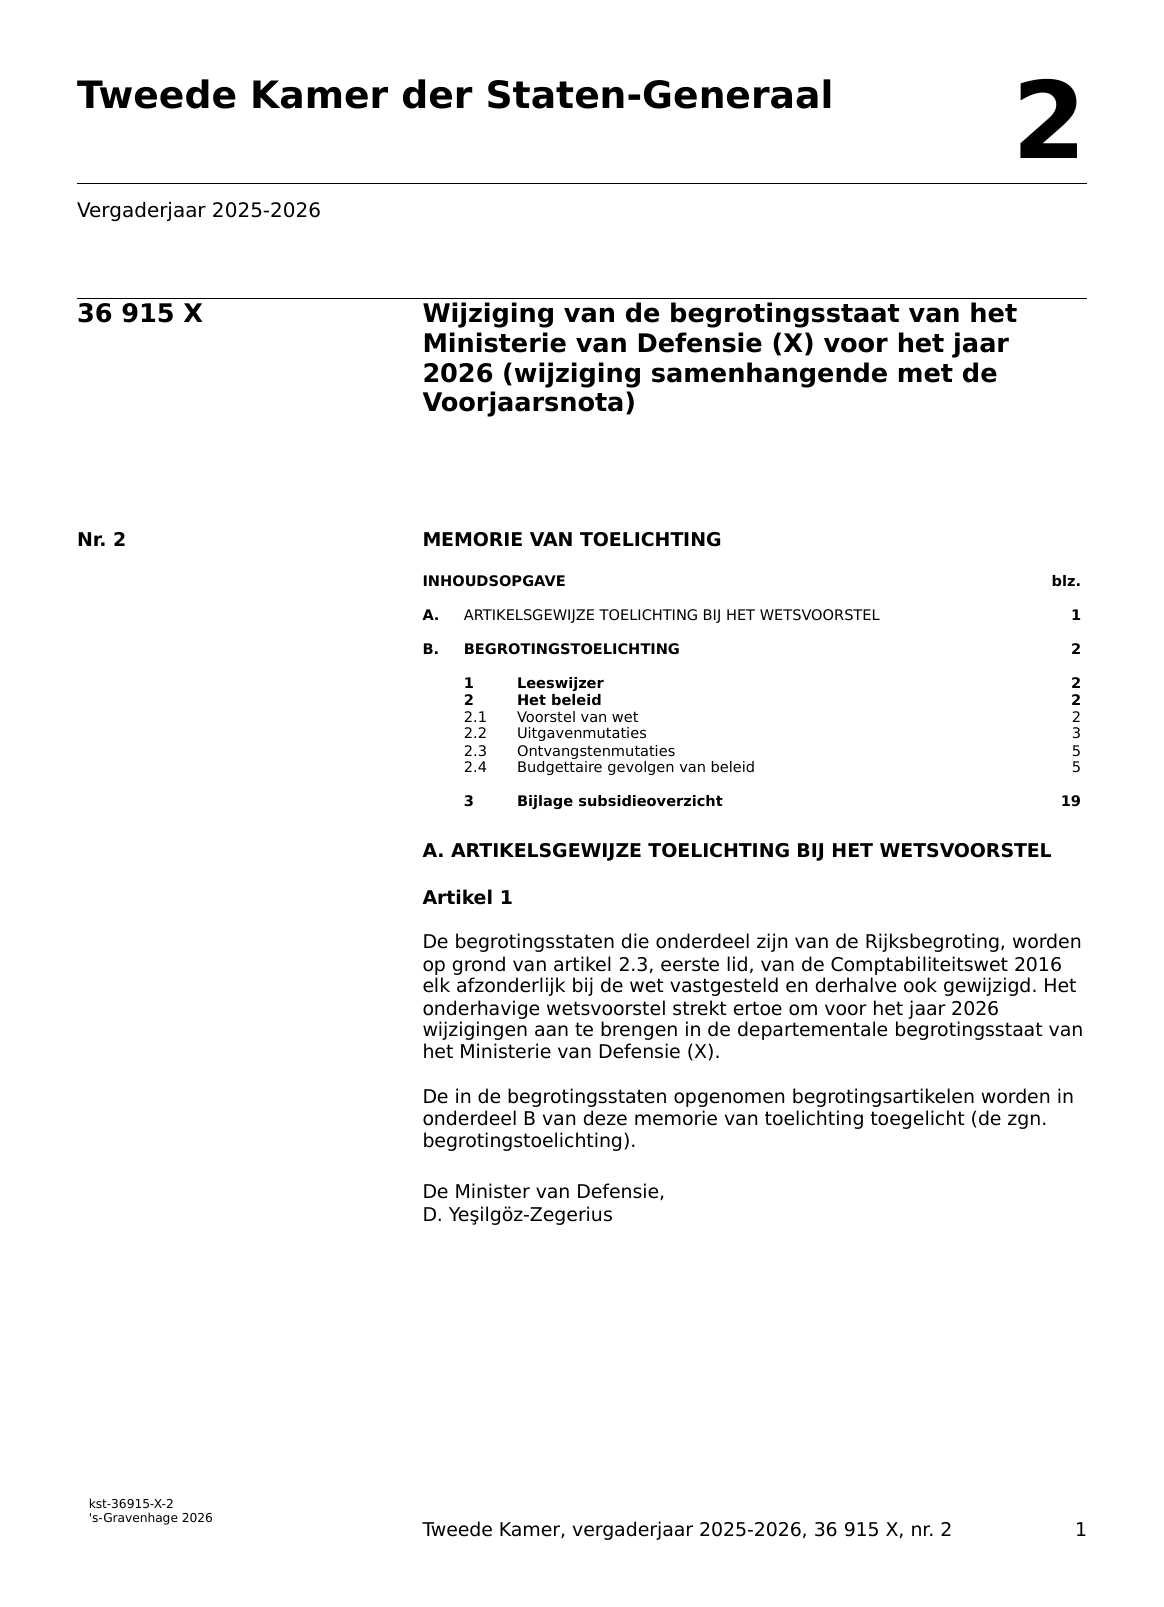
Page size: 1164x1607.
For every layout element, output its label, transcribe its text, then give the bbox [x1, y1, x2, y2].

table_cell [422, 691, 458, 708]
table_cell [458, 658, 511, 674]
table_cell [422, 743, 458, 759]
table_cell 2.4 [458, 759, 511, 776]
table_cell [511, 658, 1042, 674]
text De in de begrotingsstaten opgenomen begrotingsartikelen worden in onderdeel B van deze memorie van toelichting toegelicht (de zgn. begrotingstoelichting). [422, 1086, 1087, 1151]
subtitle 36 915 X Wijziging van de begrotingsstaat van het Ministerie van Defensie (X) voor het jaar 2026 (wijziging samenhangende met de Voorjaarsnota) [77, 299, 1087, 418]
table_cell 2 [458, 691, 511, 708]
table_cell Leeswijzer [511, 675, 1042, 691]
text 's-Gravenhage 2026 [88, 1511, 323, 1525]
table_cell 19 [1042, 793, 1087, 810]
table_cell 2 [1042, 709, 1087, 725]
table_header INHOUDSOPGAVE [422, 573, 1042, 589]
table_cell [511, 624, 1042, 641]
table_cell BEGROTINGSTOELICHTING [458, 641, 1042, 657]
table_cell A. [422, 607, 458, 623]
table_cell Voorstel van wet [511, 709, 1042, 725]
table_cell [1042, 624, 1087, 641]
table_cell [422, 776, 458, 793]
table_cell [422, 759, 458, 776]
subtitle Nr. 2 MEMORIE VAN TOELICHTING [77, 529, 1087, 551]
table_header blz. [1042, 573, 1087, 589]
table_cell [1042, 776, 1087, 793]
table_cell [1042, 658, 1087, 674]
table_header 2 [886, 59, 1087, 183]
text De begrotingsstaten die onderdeel zijn van de Rijksbegroting, worden op grond van artikel 2.3, eerste lid, van de Comptabiliteitswet 2016 elk afzonderlijk bij de wet vastgesteld en derhalve ook gewijzigd. Het onderhavige wetsvoorstel strekt ertoe om voor het jaar 2026 wijzigingen aan te brengen in de departementale begrotingsstaat van het Ministerie van Defensie (X). [422, 931, 1087, 1063]
table_cell [422, 590, 458, 607]
table_cell B. [422, 641, 458, 657]
table_cell 2.2 [458, 725, 511, 742]
table_cell [422, 658, 458, 674]
table_cell 3 [1042, 725, 1087, 742]
table_cell Vergaderjaar 2025-2026 [77, 184, 1087, 298]
subtitle A. ARTIKELSGEWIJZE TOELICHTING BIJ HET WETSVOORSTEL [422, 840, 1087, 862]
table_cell Bijlage subsidieoverzicht [511, 793, 1042, 810]
table_cell Budgettaire gevolgen van beleid [511, 759, 1042, 776]
table_cell 1 [458, 675, 511, 691]
text kst-36915-X-2 [88, 1497, 323, 1511]
table_cell 2 [1042, 675, 1087, 691]
table_cell 5 [1042, 759, 1087, 776]
table_cell [458, 590, 511, 607]
table_cell [511, 776, 1042, 793]
table_cell 3 [458, 793, 511, 810]
table_cell 2.1 [458, 709, 511, 725]
table_cell [422, 624, 458, 641]
table_cell [422, 725, 458, 742]
table_cell 2 [1042, 641, 1087, 657]
text De Minister van Defensie, D. Yeşilgöz-Zegerius [422, 1181, 1087, 1225]
table_cell 2 [1042, 691, 1087, 708]
table_cell [511, 590, 1042, 607]
table_cell 2.3 [458, 743, 511, 759]
table_cell [1042, 590, 1087, 607]
table_cell ARTIKELSGEWIJZE TOELICHTING BIJ HET WETSVOORSTEL [458, 607, 1042, 623]
subtitle Artikel 1 [422, 887, 1087, 909]
table_cell [458, 776, 511, 793]
table_cell [422, 709, 458, 725]
table_cell [422, 675, 458, 691]
table_cell Het beleid [511, 691, 1042, 708]
table_cell 5 [1042, 743, 1087, 759]
table_cell Ontvangstenmutaties [511, 743, 1042, 759]
table_cell [422, 793, 458, 810]
table_cell 1 [1042, 607, 1087, 623]
table_cell Uitgavenmutaties [511, 725, 1042, 742]
table_header Tweede Kamer der Staten-Generaal [77, 59, 886, 183]
table_cell [458, 624, 511, 641]
